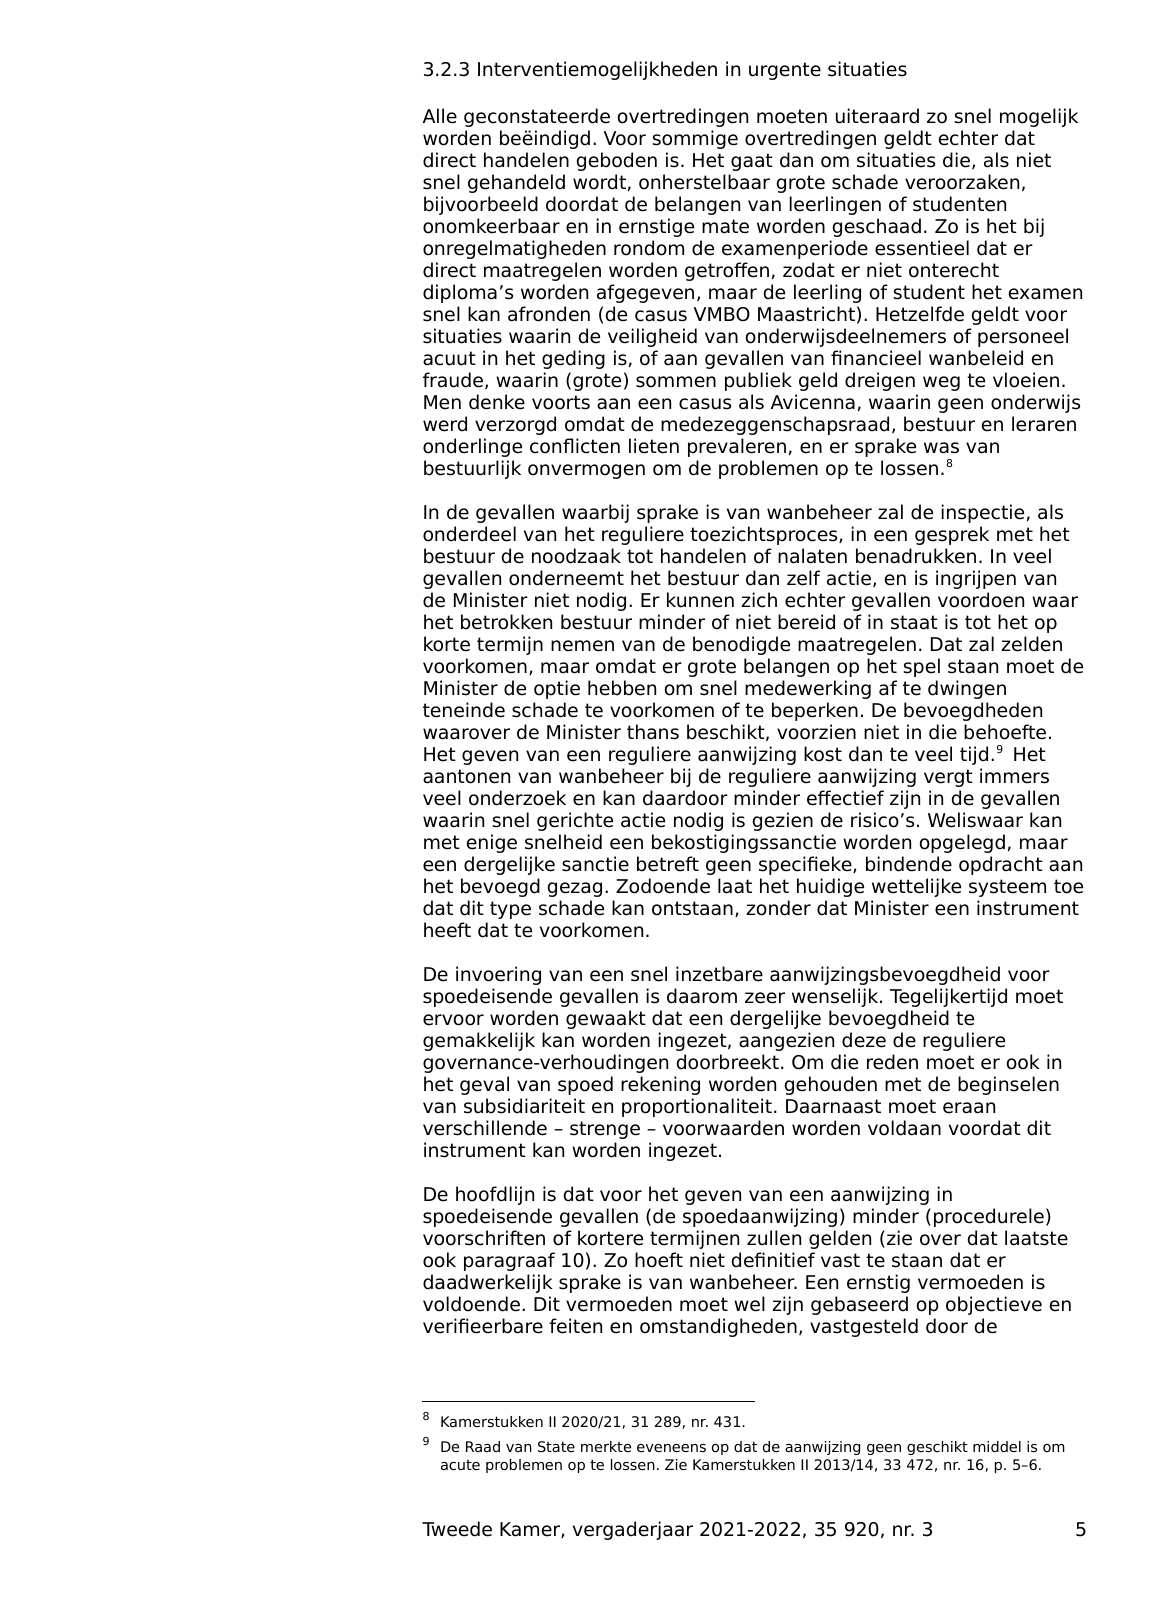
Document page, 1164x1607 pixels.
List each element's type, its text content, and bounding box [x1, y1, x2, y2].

text Alle geconstateerde overtredingen moeten uiteraard zo snel mogelijk worden beëindigd. Voor sommige overtredingen geldt echter dat direct handelen geboden is. Het gaat dan om situaties die, als niet snel gehandeld wordt, onherstelbaar grote schade veroorzaken, bijvoorbeeld doordat de belangen van leerlingen of studenten onomkeerbaar en in ernstige mate worden geschaad. Zo is het bij onregelmatigheden rondom de examenperiode essentieel dat er direct maatregelen worden getroffen, zodat er niet onterecht diploma’s worden afgegeven, maar de leerling of student het examen snel kan afronden (de casus VMBO Maastricht). Hetzelfde geldt voor situaties waarin de veiligheid van onderwijsdeelnemers of personeel acuut in het geding is, of aan gevallen van financieel wanbeleid en fraude, waarin (grote) sommen publiek geld dreigen weg te vloeien. Men denke voorts aan een casus als Avicenna, waarin geen onderwijs werd verzorgd omdat de medezeggenschapsraad, bestuur en leraren onderlinge conflicten lieten prevaleren, en er sprake was van bestuurlijk onvermogen om de problemen op te lossen. [422, 106, 1087, 480]
text Kamerstukken II 2020/21, 31 289, nr. 431. [422, 1410, 1087, 1432]
subtitle 3.2.3 Interventiemogelijkheden in urgente situaties [422, 59, 1087, 81]
text De hoofdlijn is dat voor het geven van een aanwijzing in spoedeisende gevallen (de spoedaanwijzing) minder (procedurele) voorschriften of kortere termijnen zullen gelden (zie over dat laatste ook paragraaf 10). Zo hoeft niet definitief vast te staan dat er daadwerkelijk sprake is van wanbeheer. Een ernstig vermoeden is voldoende. Dit vermoeden moet wel zijn gebaseerd op objectieve en verifieerbare feiten en omstandigheden, vastgesteld door de [422, 1184, 1087, 1337]
text De invoering van een snel inzetbare aanwijzingsbevoegdheid voor spoedeisende gevallen is daarom zeer wenselijk. Tegelijkertijd moet ervoor worden gewaakt dat een dergelijke bevoegdheid te gemakkelijk kan worden ingezet, aangezien deze de reguliere governance-verhoudingen doorbreekt. Om die reden moet er ook in het geval van spoed rekening worden gehouden met de beginselen van subsidiariteit en proportionaliteit. Daarnaast moet eraan verschillende – strenge – voorwaarden worden voldaan voordat dit instrument kan worden ingezet. [422, 964, 1087, 1161]
text De Raad van State merkte eveneens op dat de aanwijzing geen geschikt middel is om acute problemen op te lossen. Zie Kamerstukken II 2013/14, 33 472, nr. 16, p. 5–6. [422, 1435, 1087, 1474]
text In de gevallen waarbij sprake is van wanbeheer zal de inspectie, als onderdeel van het reguliere toezichtsproces, in een gesprek met het bestuur de noodzaak tot handelen of nalaten benadrukken. In veel gevallen onderneemt het bestuur dan zelf actie, en is ingrijpen van de Minister niet nodig. Er kunnen zich echter gevallen voordoen waar het betrokken bestuur minder of niet bereid of in staat is tot het op korte termijn nemen van de benodigde maatregelen. Dat zal zelden voorkomen, maar omdat er grote belangen op het spel staan moet de Minister de optie hebben om snel medewerking af te dwingen teneinde schade te voorkomen of te beperken. De bevoegdheden waarover de Minister thans beschikt, voorzien niet in die behoefte. Het geven van een reguliere aanwijzing kost dan te veel tijd. Het aantonen van wanbeheer bij de reguliere aanwijzing vergt immers veel onderzoek en kan daardoor minder effectief zijn in de gevallen waarin snel gerichte actie nodig is gezien de risico’s. Weliswaar kan met enige snelheid een bekostigingssanctie worden opgelegd, maar een dergelijke sanctie betreft geen specifieke, bindende opdracht aan het bevoegd gezag. Zodoende laat het huidige wettelijke systeem toe dat dit type schade kan ontstaan, zonder dat Minister een instrument heeft dat te voorkomen. [422, 502, 1087, 941]
